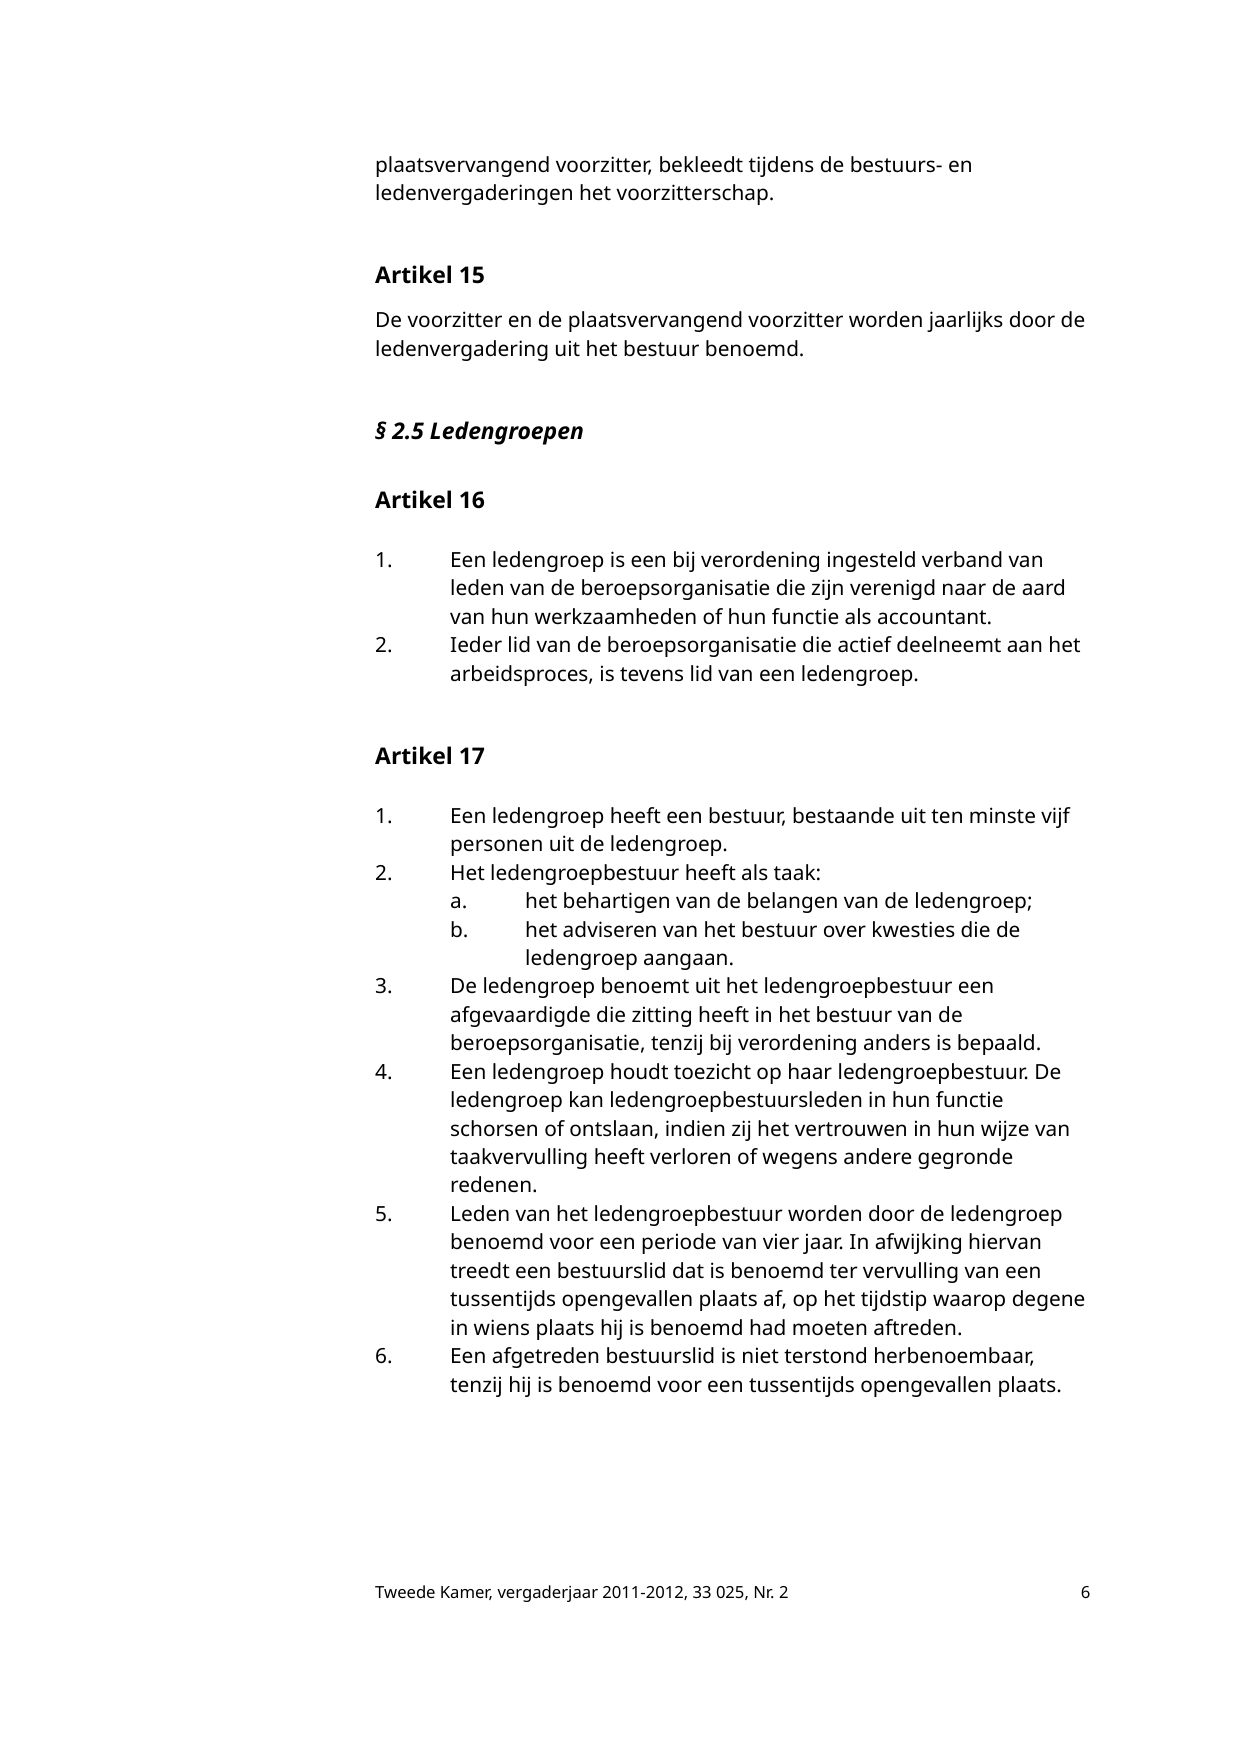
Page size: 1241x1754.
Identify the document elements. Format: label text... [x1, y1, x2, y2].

list Het ledengroepbestuur heeft als taak: [375, 858, 1090, 886]
subtitle Artikel 16 [375, 484, 1090, 515]
list Een ledengroep heeft een bestuur, bestaande uit ten minste vijf personen uit de ledengroep. [375, 801, 1090, 858]
list Een ledengroep is een bij verordening ingesteld verband van leden van de beroepsorganisatie die zijn verenigd naar de aard van hun werkzaamheden of hun functie als accountant. [375, 545, 1090, 630]
list Een afgetreden bestuurslid is niet terstond herbenoembaar, tenzij hij is benoemd voor een tussentijds opengevallen plaats. [375, 1341, 1090, 1398]
list Ieder lid van de beroepsorganisatie die actief deelneemt aan het arbeidsproces, is tevens lid van een ledengroep. [375, 630, 1090, 687]
subtitle Artikel 17 [375, 740, 1090, 771]
subtitle Artikel 15 [375, 259, 1090, 291]
text plaatsvervangend voorzitter, bekleedt tijdens de bestuurs- en ledenvergaderingen het voorzitterschap. [375, 150, 1090, 207]
list Leden van het ledengroepbestuur worden door de ledengroep benoemd voor een periode van vier jaar. In afwijking hiervan treedt een bestuurslid dat is benoemd ter vervulling van een tussentijds opengevallen plaats af, op het tijdstip waarop degene in wiens plaats hij is benoemd had moeten aftreden. [375, 1199, 1090, 1341]
list het behartigen van de belangen van de ledengroep; [450, 886, 1090, 915]
list De ledengroep benoemt uit het ledengroepbestuur een afgevaardigde die zitting heeft in het bestuur van de beroepsorganisatie, tenzij bij verordening anders is bepaald. [375, 972, 1090, 1057]
text De voorzitter en de plaatsvervangend voorzitter worden jaarlijks door de ledenvergadering uit het bestuur benoemd. [375, 306, 1090, 362]
subtitle § 2.5 Ledengroepen [375, 415, 1090, 446]
list Een ledengroep houdt toezicht op haar ledengroepbestuur. De ledengroep kan ledengroepbestuursleden in hun functie schorsen of ontslaan, indien zij het vertrouwen in hun wijze van taakvervulling heeft verloren of wegens andere gegronde redenen. [375, 1057, 1090, 1199]
list het adviseren van het bestuur over kwesties die de ledengroep aangaan. [450, 915, 1090, 972]
